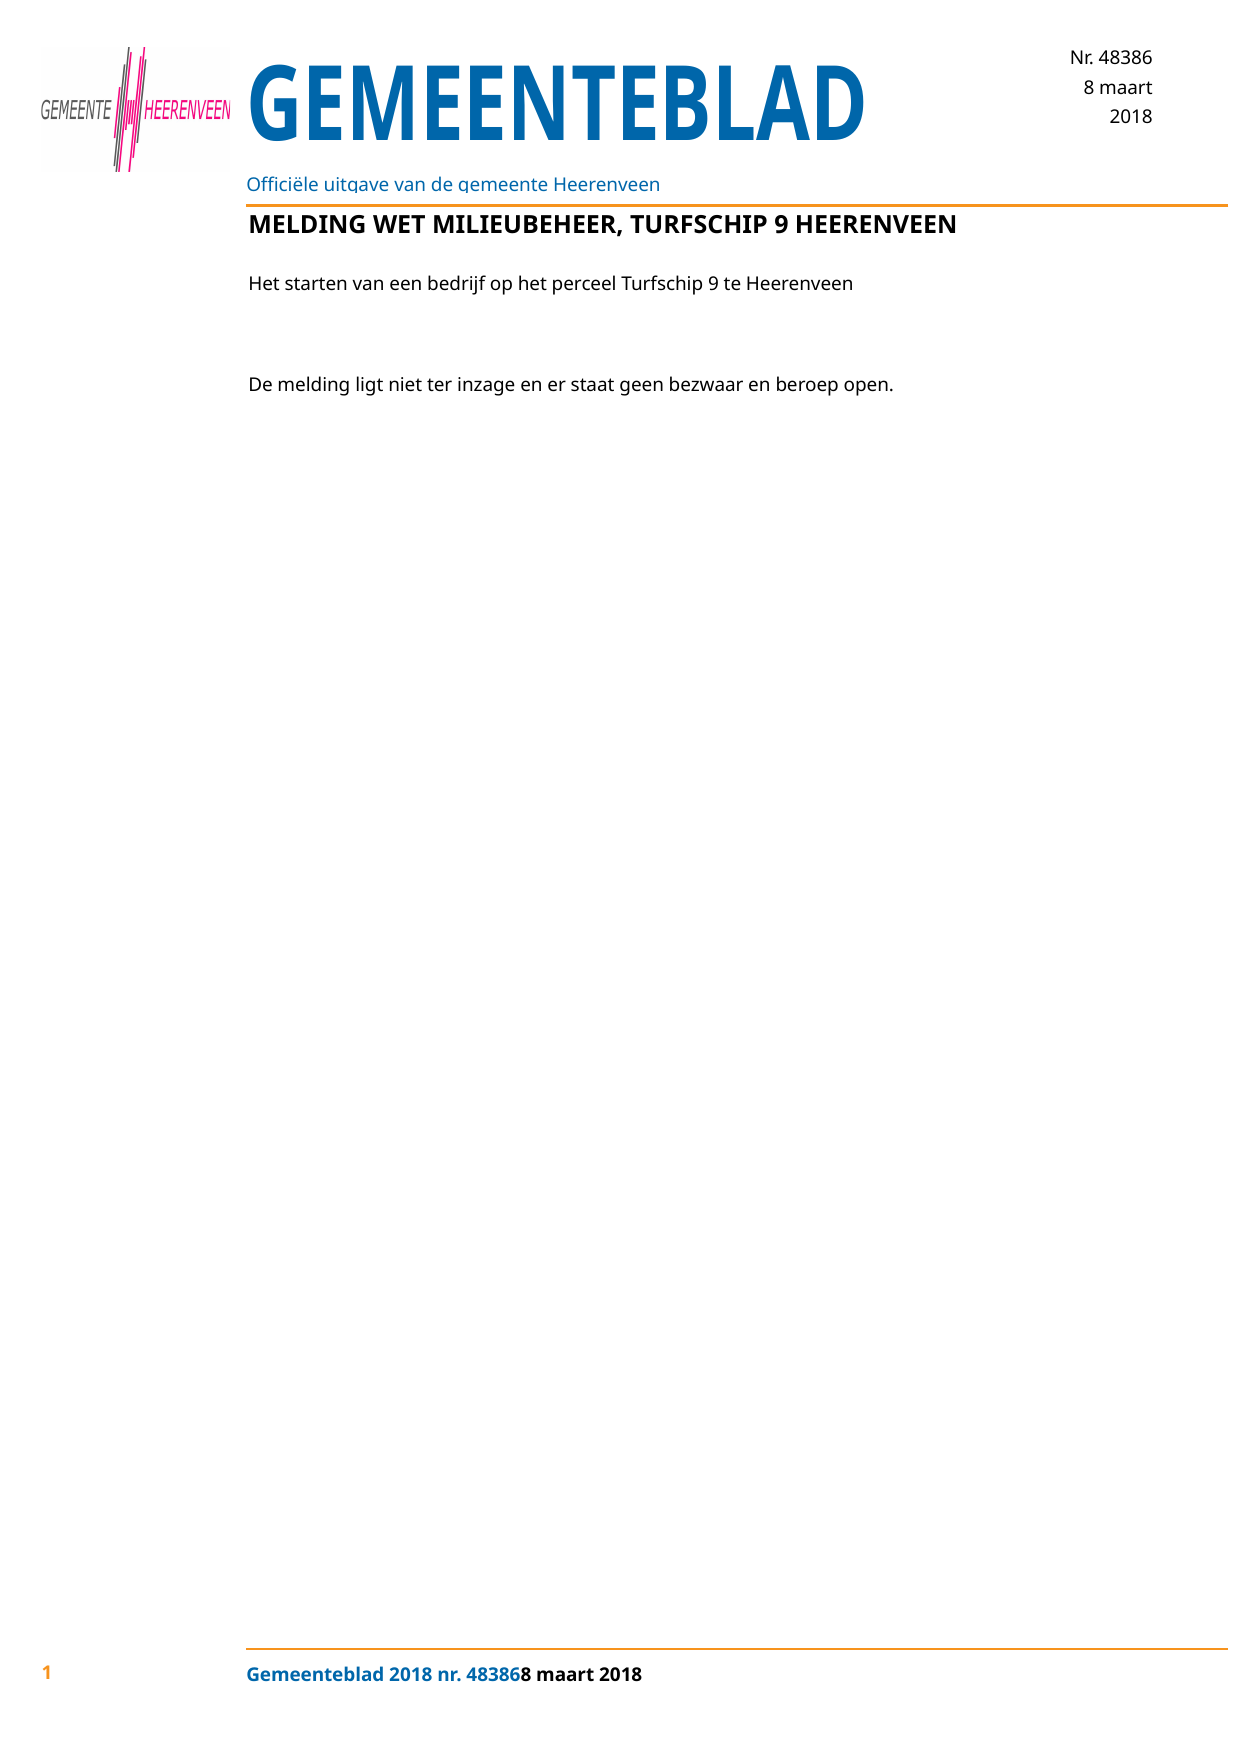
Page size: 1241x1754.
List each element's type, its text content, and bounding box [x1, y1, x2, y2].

picture [41, 47, 231, 172]
text MELDING WET MILIEUBEHEER, TURFSCHIP 9 HEERENVEEN [248, 207, 1152, 241]
text De melding ligt niet ter inzage en er staat geen bezwaar en beroep open. [248, 371, 1152, 397]
text Het starten van een bedrijf op het perceel Turfschip 9 te Heerenveen [248, 270, 1152, 296]
